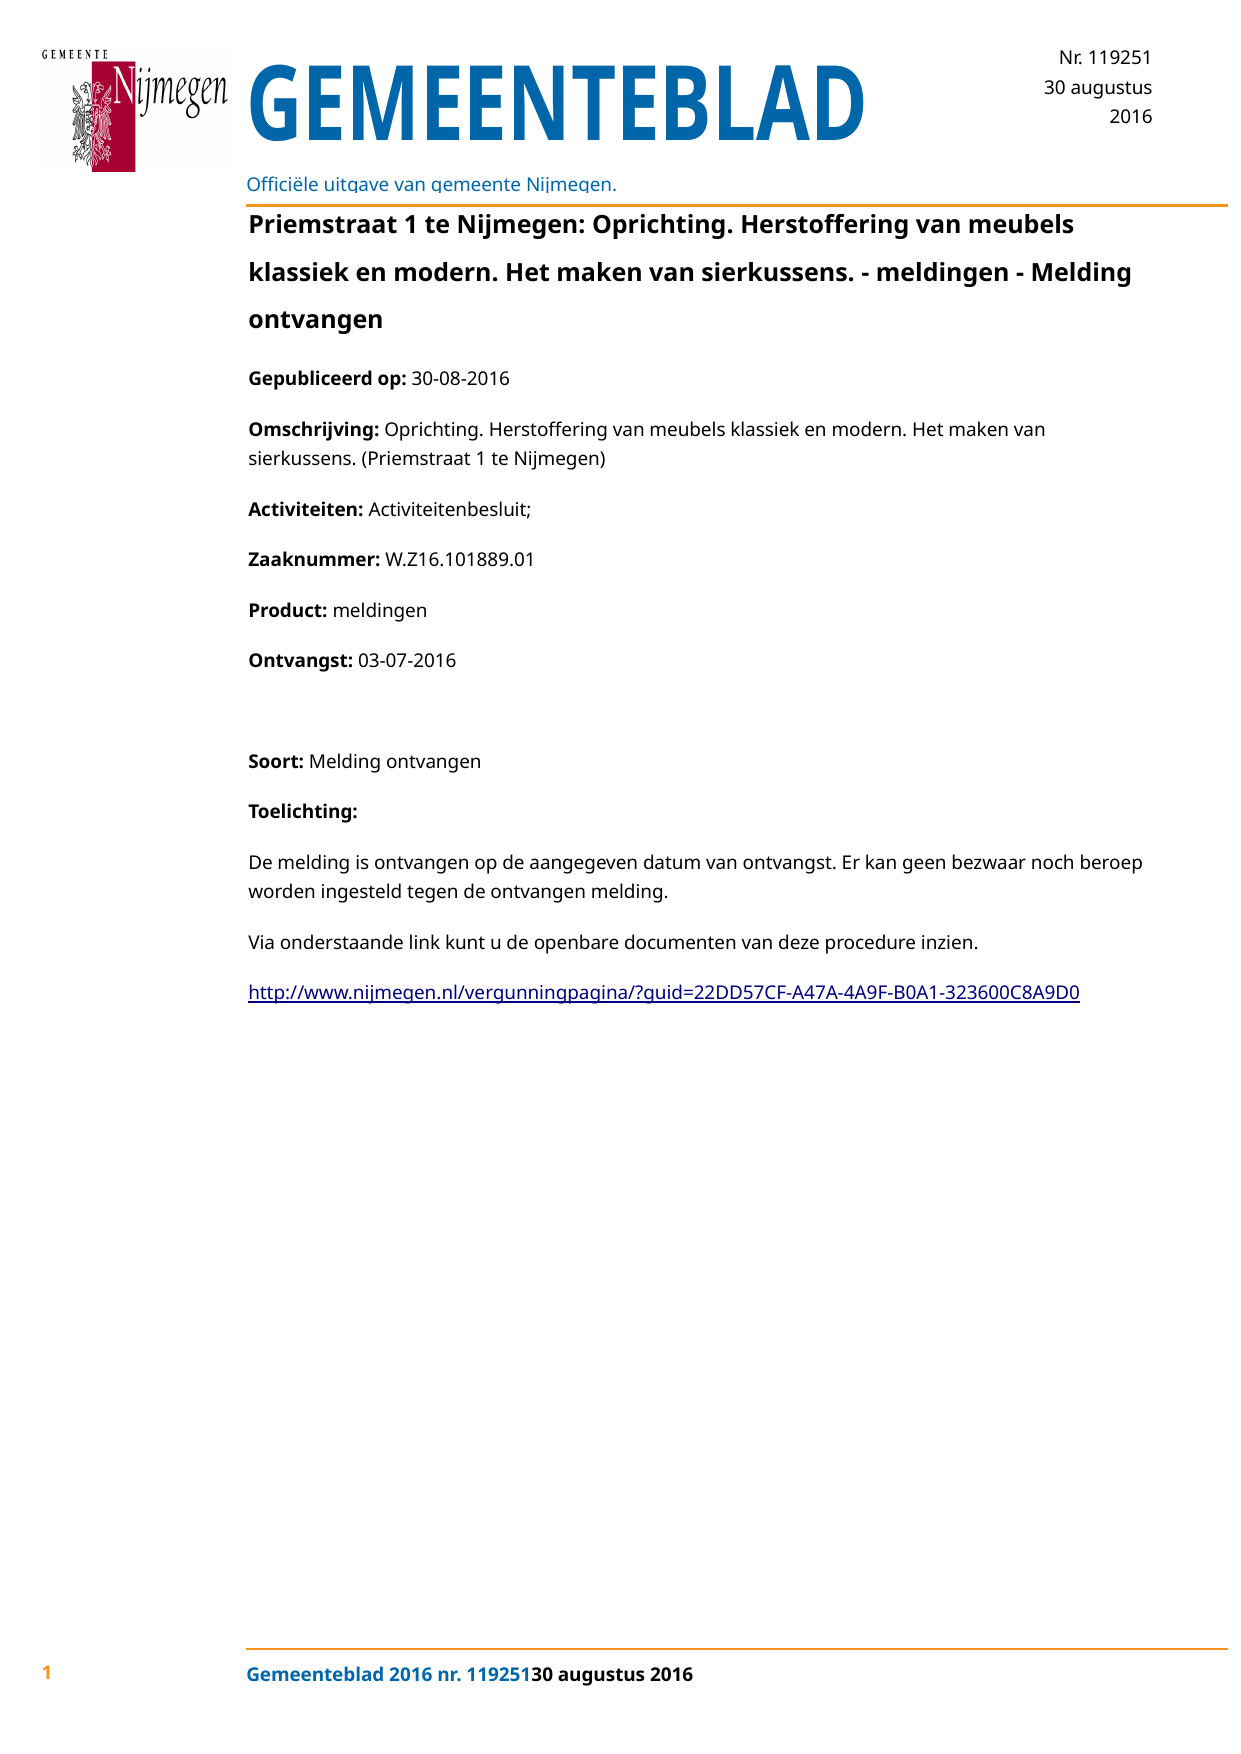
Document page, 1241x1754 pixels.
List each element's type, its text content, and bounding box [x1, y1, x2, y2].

text De melding is ontvangen op de aangegeven datum van ontvangst. Er kan geen bezwaar noch beroep worden ingesteld tegen de ontvangen melding. [248, 849, 1152, 904]
text Soort: Melding ontvangen [248, 748, 1152, 774]
text Ontvangst: 03-07-2016 [248, 647, 1152, 673]
text Gepubliceerd op: 30-08-2016 [248, 366, 1152, 391]
text http://www.nijmegen.nl/vergunningpagina/?guid=22DD57CF-A47A-4A9F-B0A1-323600C8A9D0 [248, 979, 1152, 1005]
text Product: meldingen [248, 597, 1152, 622]
picture [41, 47, 231, 172]
text Priemstraat 1 te Nijmegen: Oprichting. Herstoffering van meubels klassiek en modern. Het maken van sierkussens. - meldingen - Melding ontvangen [248, 207, 1152, 336]
text Zaaknummer: W.Z16.101889.01 [248, 546, 1152, 572]
text Omschrijving: Oprichting. Herstoffering van meubels klassiek en modern. Het maken van sierkussens. (Priemstraat 1 te Nijmegen) [248, 416, 1152, 471]
text Activiteiten: Activiteitenbesluit; [248, 496, 1152, 522]
text Via onderstaande link kunt u de openbare documenten van deze procedure inzien. [248, 929, 1152, 954]
text Toelichting: [248, 798, 1152, 824]
